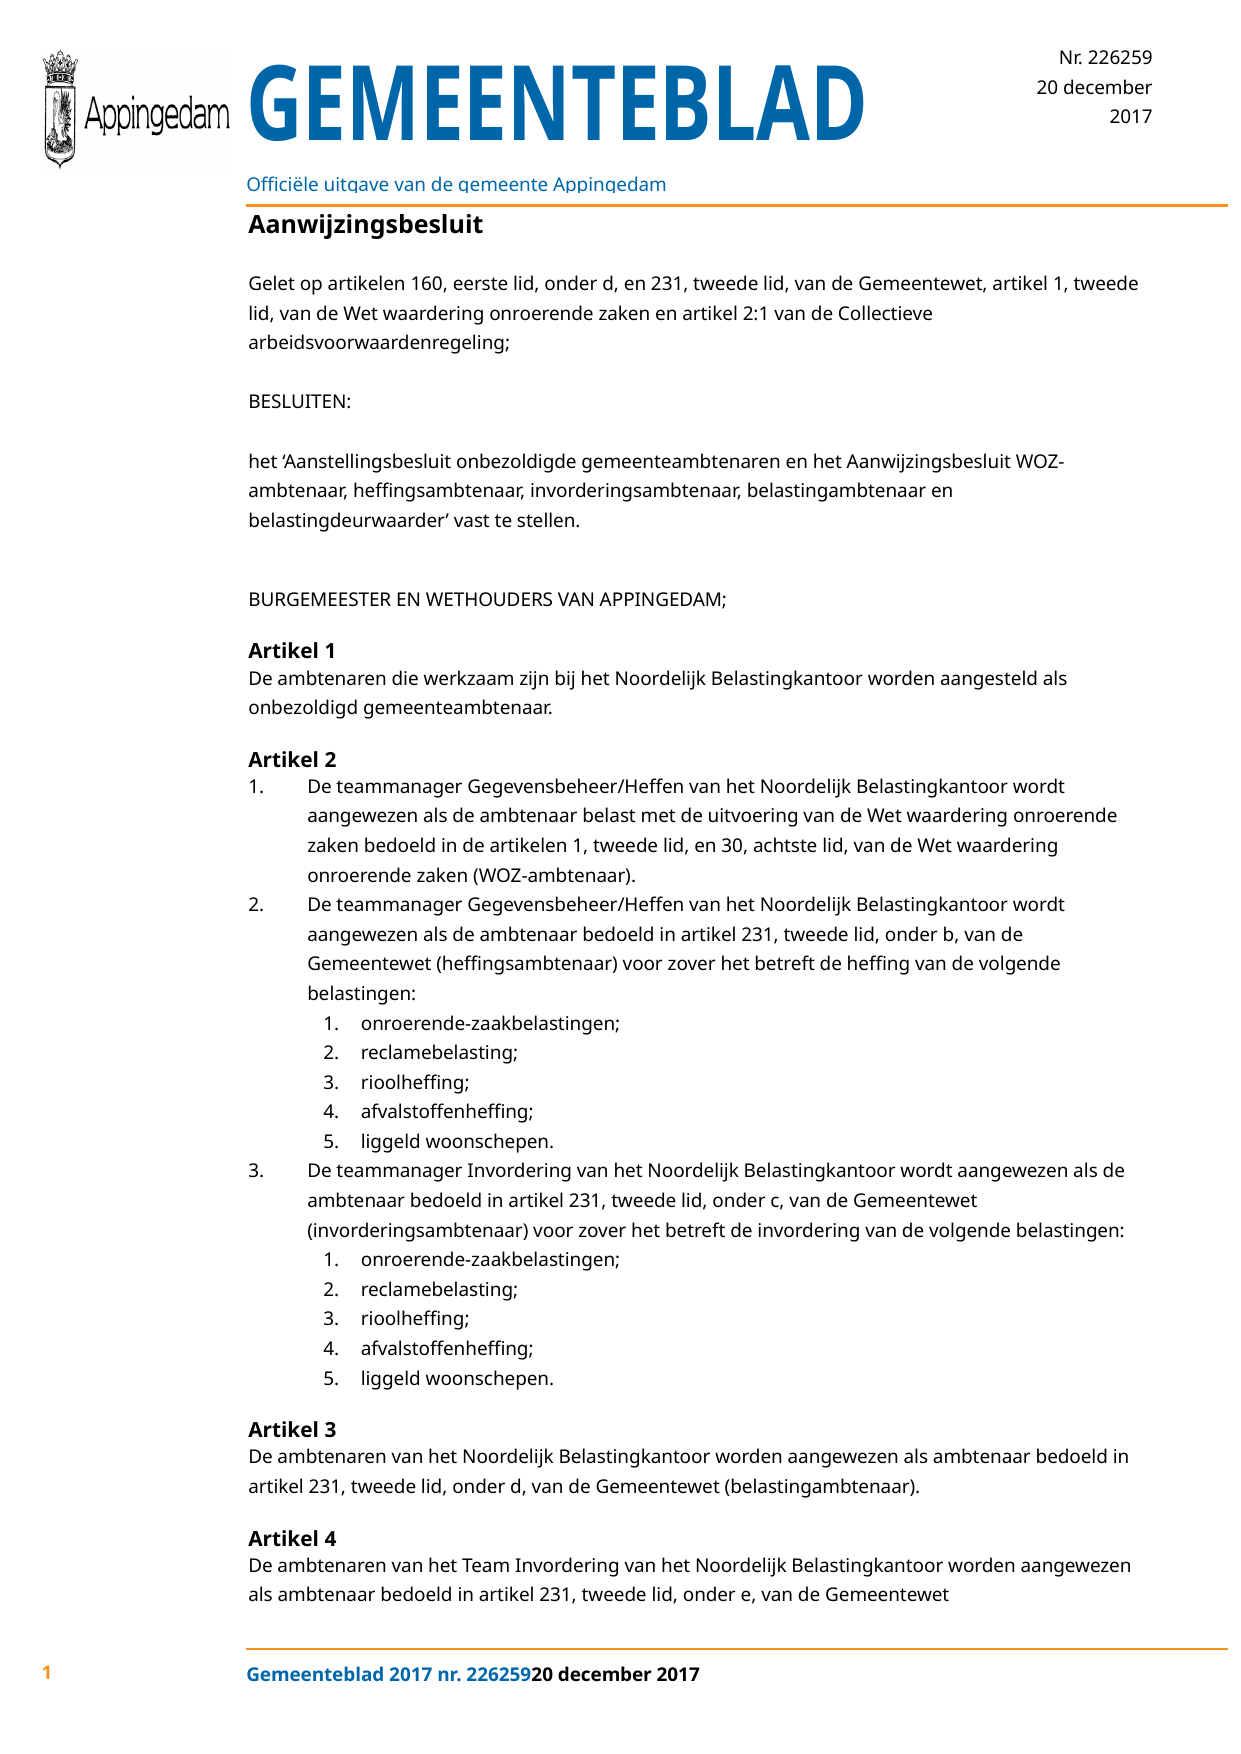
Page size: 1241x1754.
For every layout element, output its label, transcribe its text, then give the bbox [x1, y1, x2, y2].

text Aanwijzingsbesluit [248, 207, 1152, 241]
list De teammanager Gegevensbeheer/Heffen van het Noordelijk Belastingkantoor wordt aangewezen als de ambtenaar belast met de uitvoering van de Wet waardering onroerende zaken bedoeld in de artikelen 1, tweede lid, en 30, achtste lid, van de Wet waardering onroerende zaken (WOZ-ambtenaar). [248, 773, 1152, 888]
list reclamebelasting; [323, 1276, 1152, 1302]
list liggeld woonschepen. [323, 1128, 1152, 1154]
text De ambtenaren van het Team Invordering van het Noordelijk Belastingkantoor worden aangewezen als ambtenaar bedoeld in artikel 231, tweede lid, onder e, van de Gemeentewet [248, 1552, 1152, 1607]
text BESLUITEN: [248, 389, 1152, 414]
text Gelet op artikelen 160, eerste lid, onder d, en 231, tweede lid, van de Gemeentewet, artikel 1, tweede lid, van de Wet waardering onroerende zaken en artikel 2:1 van de Collectieve arbeidsvoorwaardenregeling; [248, 270, 1152, 355]
picture [41, 47, 231, 172]
text Artikel 4 [248, 1524, 1152, 1552]
text BURGEMEESTER EN WETHOUDERS VAN APPINGEDAM; [248, 586, 1152, 612]
list De teammanager Gegevensbeheer/Heffen van het Noordelijk Belastingkantoor wordt aangewezen als de ambtenaar bedoeld in artikel 231, tweede lid, onder b, van de Gemeentewet (heffingsambtenaar) voor zover het betreft de heffing van de volgende belastingen: [248, 891, 1152, 1006]
text Artikel 3 [248, 1415, 1152, 1444]
list afvalstoffenheffing; [323, 1335, 1152, 1361]
text De ambtenaren van het Noordelijk Belastingkantoor worden aangewezen als ambtenaar bedoeld in artikel 231, tweede lid, onder d, van de Gemeentewet (belastingambtenaar). [248, 1444, 1152, 1499]
list afvalstoffenheffing; [323, 1098, 1152, 1124]
text Artikel 2 [248, 745, 1152, 773]
list liggeld woonschepen. [323, 1365, 1152, 1391]
list onroerende-zaakbelastingen; [323, 1010, 1152, 1036]
text het ‘Aanstellingsbesluit onbezoldigde gemeenteambtenaren en het Aanwijzingsbesluit WOZ-ambtenaar, heffingsambtenaar, invorderingsambtenaar, belastingambtenaar en belastingdeurwaarder’ vast te stellen. [248, 448, 1152, 533]
list reclamebelasting; [323, 1039, 1152, 1065]
list onroerende-zaakbelastingen; [323, 1246, 1152, 1272]
text De ambtenaren die werkzaam zijn bij het Noordelijk Belastingkantoor worden aangesteld als onbezoldigd gemeenteambtenaar. [248, 665, 1152, 720]
list De teammanager Invordering van het Noordelijk Belastingkantoor wordt aangewezen als de ambtenaar bedoeld in artikel 231, tweede lid, onder c, van de Gemeentewet (invorderingsambtenaar) voor zover het betreft de invordering van de volgende belastingen: [248, 1158, 1152, 1243]
list rioolheffing; [323, 1306, 1152, 1331]
list rioolheffing; [323, 1069, 1152, 1095]
text Artikel 1 [248, 636, 1152, 665]
